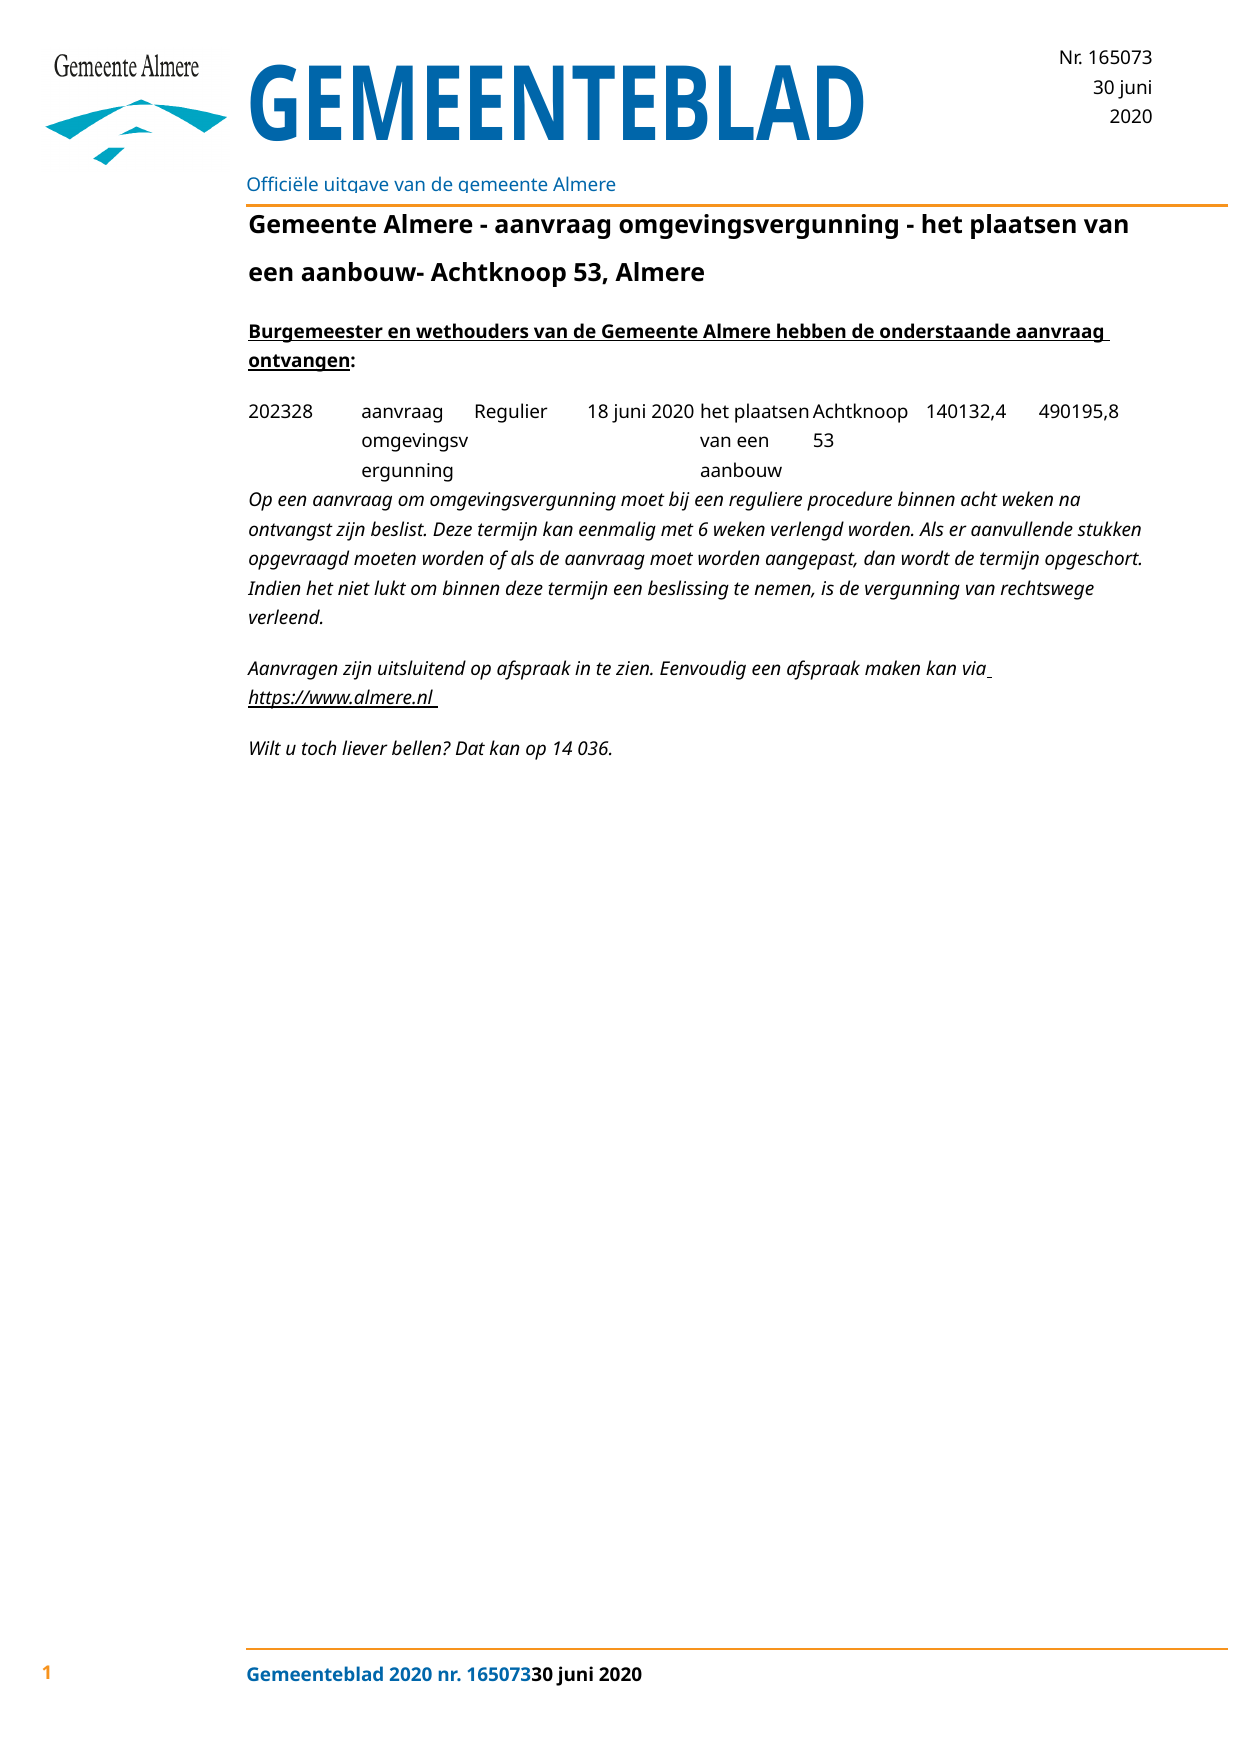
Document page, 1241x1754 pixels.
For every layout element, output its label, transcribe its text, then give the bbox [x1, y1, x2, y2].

table_header 140132,4 [926, 398, 1038, 483]
table_header 490195,8 [1039, 398, 1152, 483]
text Gemeente Almere - aanvraag omgevingsvergunning - het plaatsen van een aanbouw- Achtknoop 53, Almere [248, 207, 1152, 288]
table_header het plaatsen van een aanbouw [700, 398, 813, 483]
table_header 18 juni 2020 [587, 398, 700, 483]
table_header Achtknoop 53 [813, 398, 926, 483]
text Op een aanvraag om omgevingsvergunning moet bij een reguliere procedure binnen acht weken na ontvangst zijn beslist. Deze termijn kan eenmalig met 6 weken verlengd worden. Als er aanvullende stukken opgevraagd moeten worden of als de aanvraag moet worden aangepast, dan wordt de termijn opgeschort. Indien het niet lukt om binnen deze termijn een beslissing te nemen, is de vergunning van rechtswege verleend. [248, 486, 1152, 630]
table_header Regulier [474, 398, 587, 483]
text Aanvragen zijn uitsluitend op afspraak in te zien. Eenvoudig een afspraak maken kan via https://www.almere.nl [248, 655, 1152, 710]
text Burgemeester en wethouders van de Gemeente Almere hebben de onderstaande aanvraag ontvangen: [248, 318, 1152, 373]
picture [41, 47, 231, 172]
table_header aanvraag omgevingsvergunning [361, 398, 474, 483]
table_header 202328 [248, 398, 361, 483]
text Wilt u toch liever bellen? Dat kan op 14 036. [248, 735, 1152, 761]
